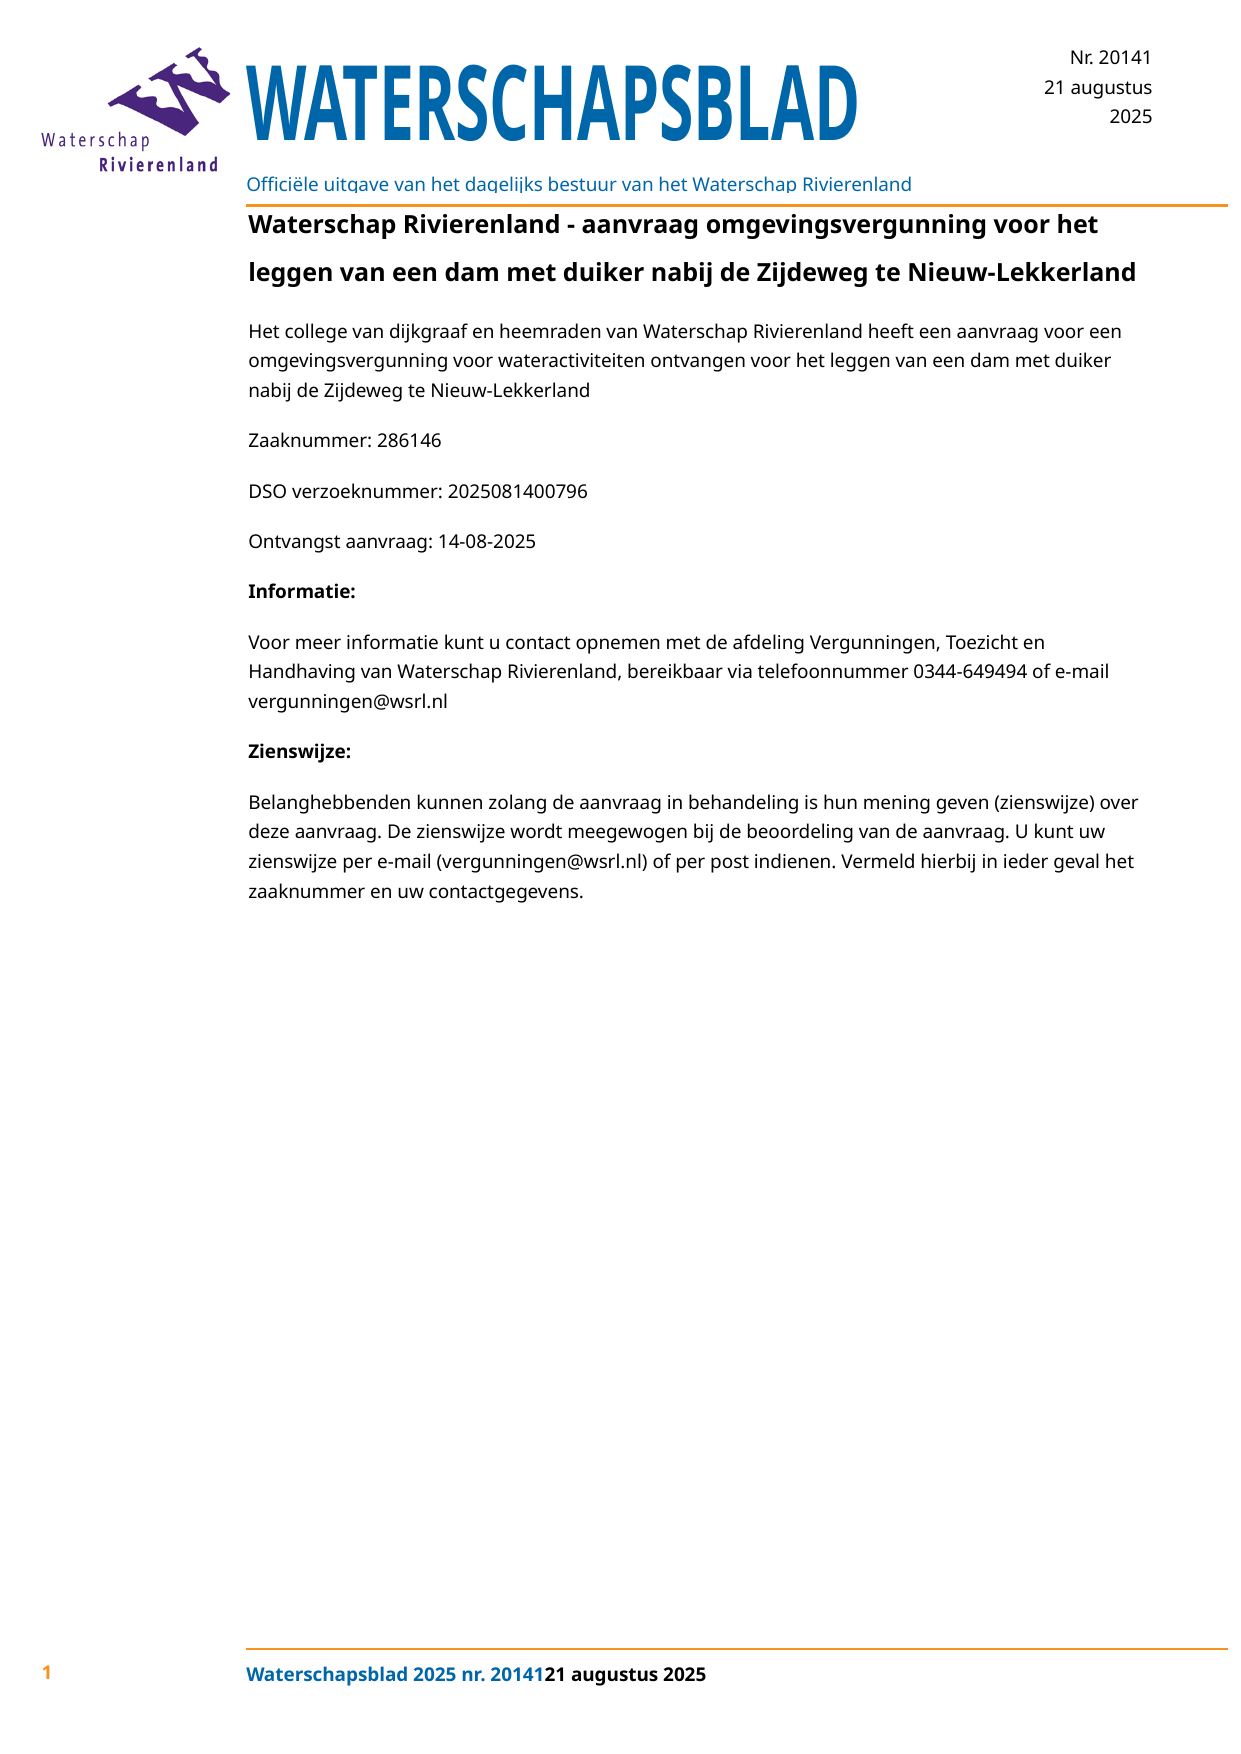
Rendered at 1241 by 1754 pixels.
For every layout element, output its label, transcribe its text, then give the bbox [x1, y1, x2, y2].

text DSO verzoeknummer: 2025081400796 [248, 478, 1152, 504]
text Voor meer informatie kunt u contact opnemen met de afdeling Vergunningen, Toezicht en Handhaving van Waterschap Rivierenland, bereikbaar via telefoonnummer 0344-649494 of e-mail vergunningen@wsrl.nl [248, 629, 1152, 714]
text Informatie: [248, 579, 1152, 604]
text Zaaknummer: 286146 [248, 427, 1152, 453]
text Belanghebbenden kunnen zolang de aanvraag in behandeling is hun mening geven (zienswijze) over deze aanvraag. De zienswijze wordt meegewogen bij de beoordeling van de aanvraag. U kunt uw zienswijze per e-mail (vergunningen@wsrl.nl) of per post indienen. Vermeld hierbij in ieder geval het zaaknummer en uw contactgegevens. [248, 789, 1152, 904]
text Het college van dijkgraaf en heemraden van Waterschap Rivierenland heeft een aanvraag voor een omgevingsvergunning voor wateractiviteiten ontvangen voor het leggen van een dam met duiker nabij de Zijdeweg te Nieuw-Lekkerland [248, 318, 1152, 403]
text Waterschap Rivierenland - aanvraag omgevingsvergunning voor het leggen van een dam met duiker nabij de Zijdeweg te Nieuw-Lekkerland [248, 207, 1152, 288]
picture [41, 47, 231, 172]
text Ontvangst aanvraag: 14-08-2025 [248, 528, 1152, 554]
text Zienswijze: [248, 739, 1152, 764]
